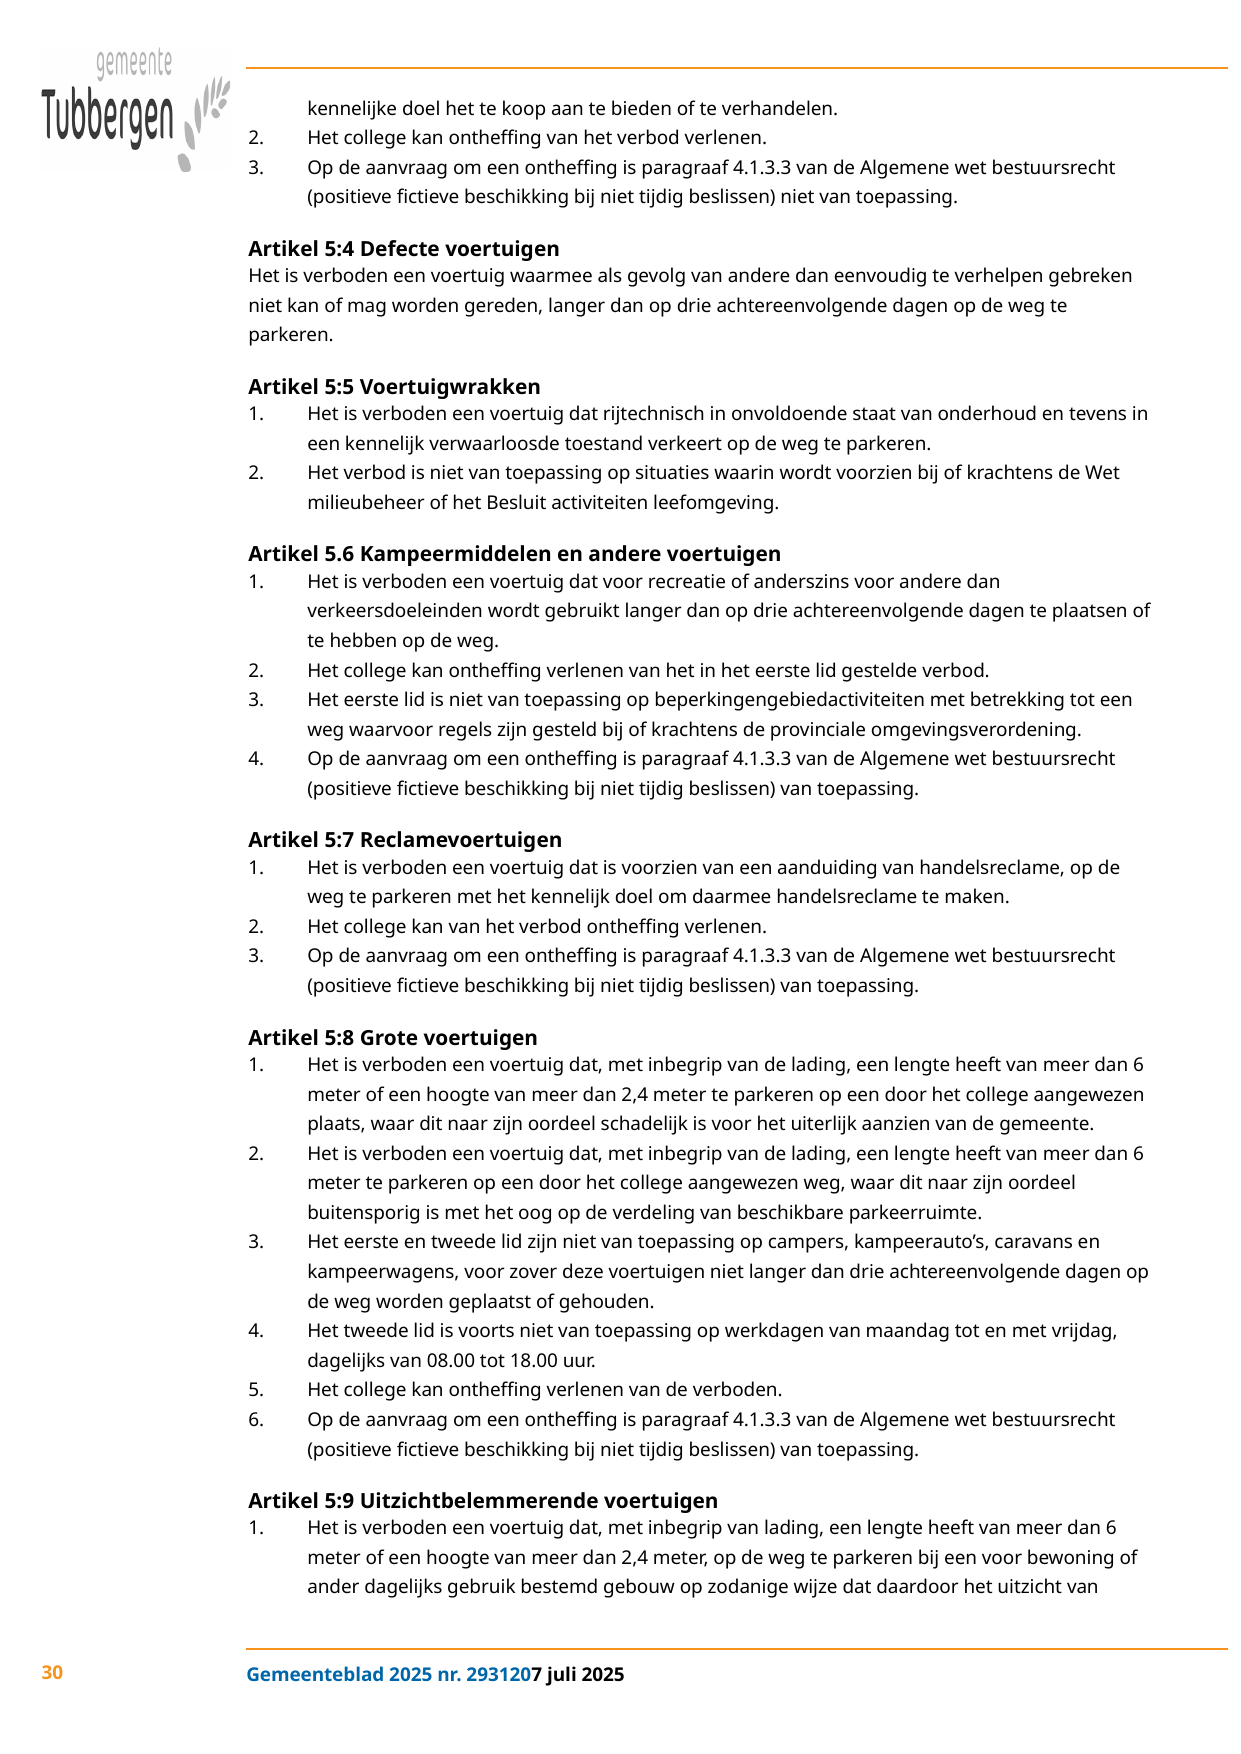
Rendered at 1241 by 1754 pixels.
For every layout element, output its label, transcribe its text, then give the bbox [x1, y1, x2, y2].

list Het eerste en tweede lid zijn niet van toepassing op campers, kampeerauto’s, caravans en kampeerwagens, voor zover deze voertuigen niet langer dan drie achtereenvolgende dagen op de weg worden geplaatst of gehouden. [248, 1229, 1152, 1313]
list Het eerste lid is niet van toepassing op beperkingengebiedactiviteiten met betrekking tot een weg waarvoor regels zijn gesteld bij of krachtens de provinciale omgevingsverordening. [248, 686, 1152, 742]
list Het tweede lid is voorts niet van toepassing op werkdagen van maandag tot en met vrijdag, dagelijks van 08.00 tot 18.00 uur. [248, 1317, 1152, 1373]
text Artikel 5:4 Defecte voertuigen [248, 234, 1152, 262]
list Op de aanvraag om een ontheffing is paragraaf 4.1.3.3 van de Algemene wet bestuursrecht (positieve fictieve beschikking bij niet tijdig beslissen) van toepassing. [248, 1406, 1152, 1461]
list Het college kan ontheffing verlenen van de verboden. [248, 1377, 1152, 1402]
list kennelijke doel het te koop aan te bieden of te verhandelen. [248, 95, 1152, 121]
text Het is verboden een voertuig waarmee als gevolg van andere dan eenvoudig te verhelpen gebreken niet kan of mag worden gereden, langer dan op drie achtereenvolgende dagen op de weg te parkeren. [248, 262, 1152, 347]
list Het is verboden een voertuig dat voor recreatie of anderszins voor andere dan verkeersdoeleinden wordt gebruikt langer dan op drie achtereenvolgende dagen te plaatsen of te hebben op de weg. [248, 568, 1152, 653]
text Artikel 5.6 Kampeermiddelen en andere voertuigen [248, 539, 1152, 568]
text Artikel 5:5 Voertuigwrakken [248, 372, 1152, 400]
text Artikel 5:7 Reclamevoertuigen [248, 826, 1152, 854]
list Het verbod is niet van toepassing op situaties waarin wordt voorzien bij of krachtens de Wet milieubeheer of het Besluit activiteiten leefomgeving. [248, 459, 1152, 515]
list Het is verboden een voertuig dat is voorzien van een aanduiding van handelsreclame, op de weg te parkeren met het kennelijk doel om daarmee handelsreclame te maken. [248, 854, 1152, 909]
picture [41, 47, 231, 172]
list Op de aanvraag om een ontheffing is paragraaf 4.1.3.3 van de Algemene wet bestuursrecht (positieve fictieve beschikking bij niet tijdig beslissen) niet van toepassing. [248, 154, 1152, 209]
list Het is verboden een voertuig dat, met inbegrip van de lading, een lengte heeft van meer dan 6 meter te parkeren op een door het college aangewezen weg, waar dit naar zijn oordeel buitensporig is met het oog op de verdeling van beschikbare parkeerruimte. [248, 1140, 1152, 1225]
list Op de aanvraag om een ontheffing is paragraaf 4.1.3.3 van de Algemene wet bestuursrecht (positieve fictieve beschikking bij niet tijdig beslissen) van toepassing. [248, 943, 1152, 998]
list Het college kan ontheffing van het verbod verlenen. [248, 124, 1152, 150]
list Het is verboden een voertuig dat, met inbegrip van lading, een lengte heeft van meer dan 6 meter of een hoogte van meer dan 2,4 meter, op de weg te parkeren bij een voor bewoning of ander dagelijks gebruik bestemd gebouw op zodanige wijze dat daardoor het uitzicht van [248, 1514, 1152, 1599]
list Het is verboden een voertuig dat, met inbegrip van de lading, een lengte heeft van meer dan 6 meter of een hoogte van meer dan 2,4 meter te parkeren op een door het college aangewezen plaats, waar dit naar zijn oordeel schadelijk is voor het uiterlijk aanzien van de gemeente. [248, 1051, 1152, 1136]
list Op de aanvraag om een ontheffing is paragraaf 4.1.3.3 van de Algemene wet bestuursrecht (positieve fictieve beschikking bij niet tijdig beslissen) van toepassing. [248, 746, 1152, 801]
list Het is verboden een voertuig dat rijtechnisch in onvoldoende staat van onderhoud en tevens in een kennelijk verwaarloosde toestand verkeert op de weg te parkeren. [248, 400, 1152, 456]
text Artikel 5:8 Grote voertuigen [248, 1023, 1152, 1051]
list Het college kan ontheffing verlenen van het in het eerste lid gestelde verbod. [248, 657, 1152, 682]
list Het college kan van het verbod ontheffing verlenen. [248, 913, 1152, 939]
text Artikel 5:9 Uitzichtbelemmerende voertuigen [248, 1486, 1152, 1514]
